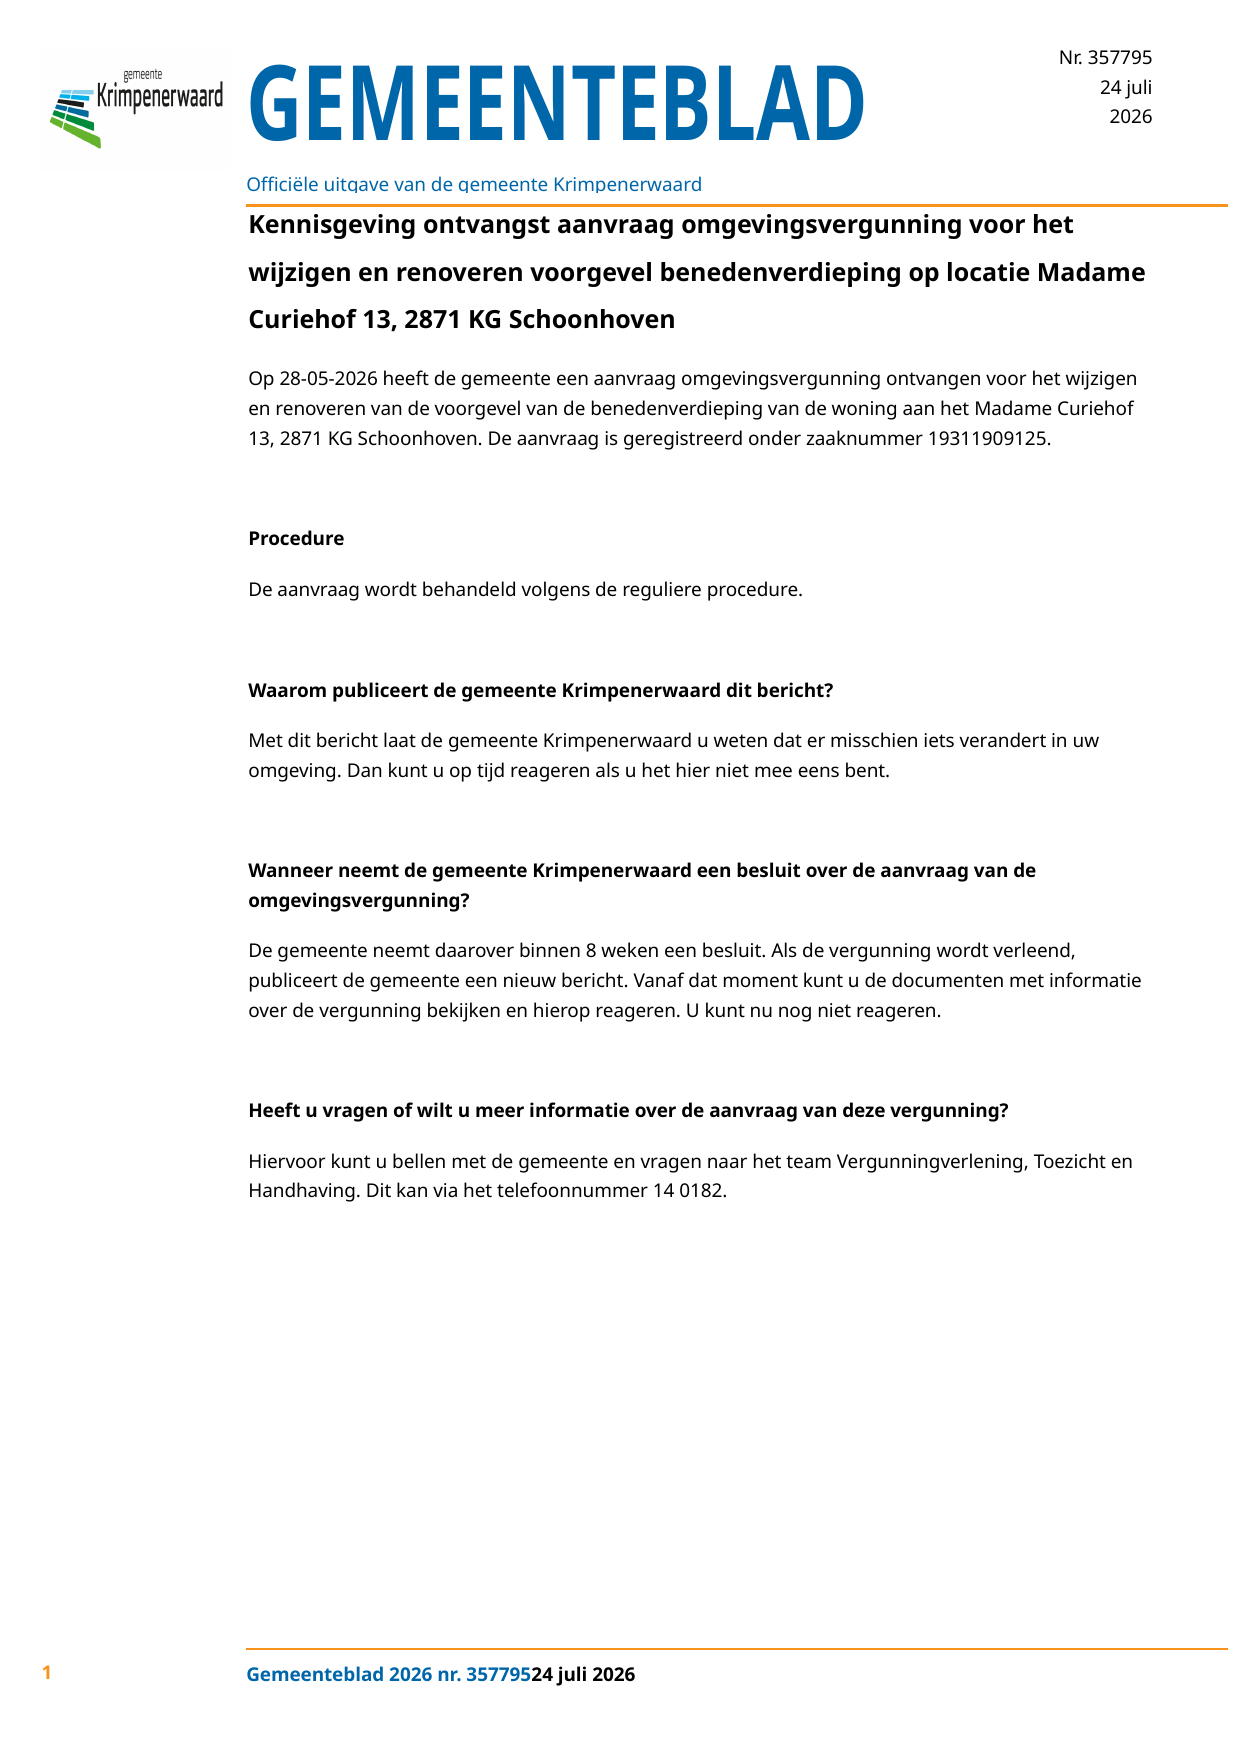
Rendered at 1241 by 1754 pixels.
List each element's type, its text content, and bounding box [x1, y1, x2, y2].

text De aanvraag wordt behandeld volgens de reguliere procedure. [248, 576, 1152, 602]
text De gemeente neemt daarover binnen 8 weken een besluit. Als de vergunning wordt verleend, publiceert de gemeente een nieuw bericht. Vanaf dat moment kunt u de documenten met informatie over de vergunning bekijken en hierop reageren. U kunt nu nog niet reageren. [248, 938, 1152, 1022]
text Hiervoor kunt u bellen met de gemeente en vragen naar het team Vergunningverlening, Toezicht en Handhaving. Dit kan via het telefoonnummer 14 0182. [248, 1148, 1152, 1203]
text Kennisgeving ontvangst aanvraag omgevingsvergunning voor het wijzigen en renoveren voorgevel benedenverdieping op locatie Madame Curiehof 13, 2871 KG Schoonhoven [248, 207, 1152, 336]
text Waarom publiceert de gemeente Krimpenerwaard dit bericht? [248, 677, 1152, 702]
text Procedure [248, 526, 1152, 551]
text Wanneer neemt de gemeente Krimpenerwaard een besluit over de aanvraag van de omgevingsvergunning? [248, 858, 1152, 913]
text Heeft u vragen of wilt u meer informatie over de aanvraag van deze vergunning? [248, 1098, 1152, 1123]
text Op 28-05-2026 heeft de gemeente een aanvraag omgevingsvergunning ontvangen voor het wijzigen en renoveren van de voorgevel van de benedenverdieping van de woning aan het Madame Curiehof 13, 2871 KG Schoonhoven. De aanvraag is geregistreerd onder zaaknummer 19311909125. [248, 366, 1152, 450]
text Met dit bericht laat de gemeente Krimpenerwaard u weten dat er misschien iets verandert in uw omgeving. Dan kunt u op tijd reageren als u het hier niet mee eens bent. [248, 727, 1152, 782]
picture [41, 47, 231, 172]
